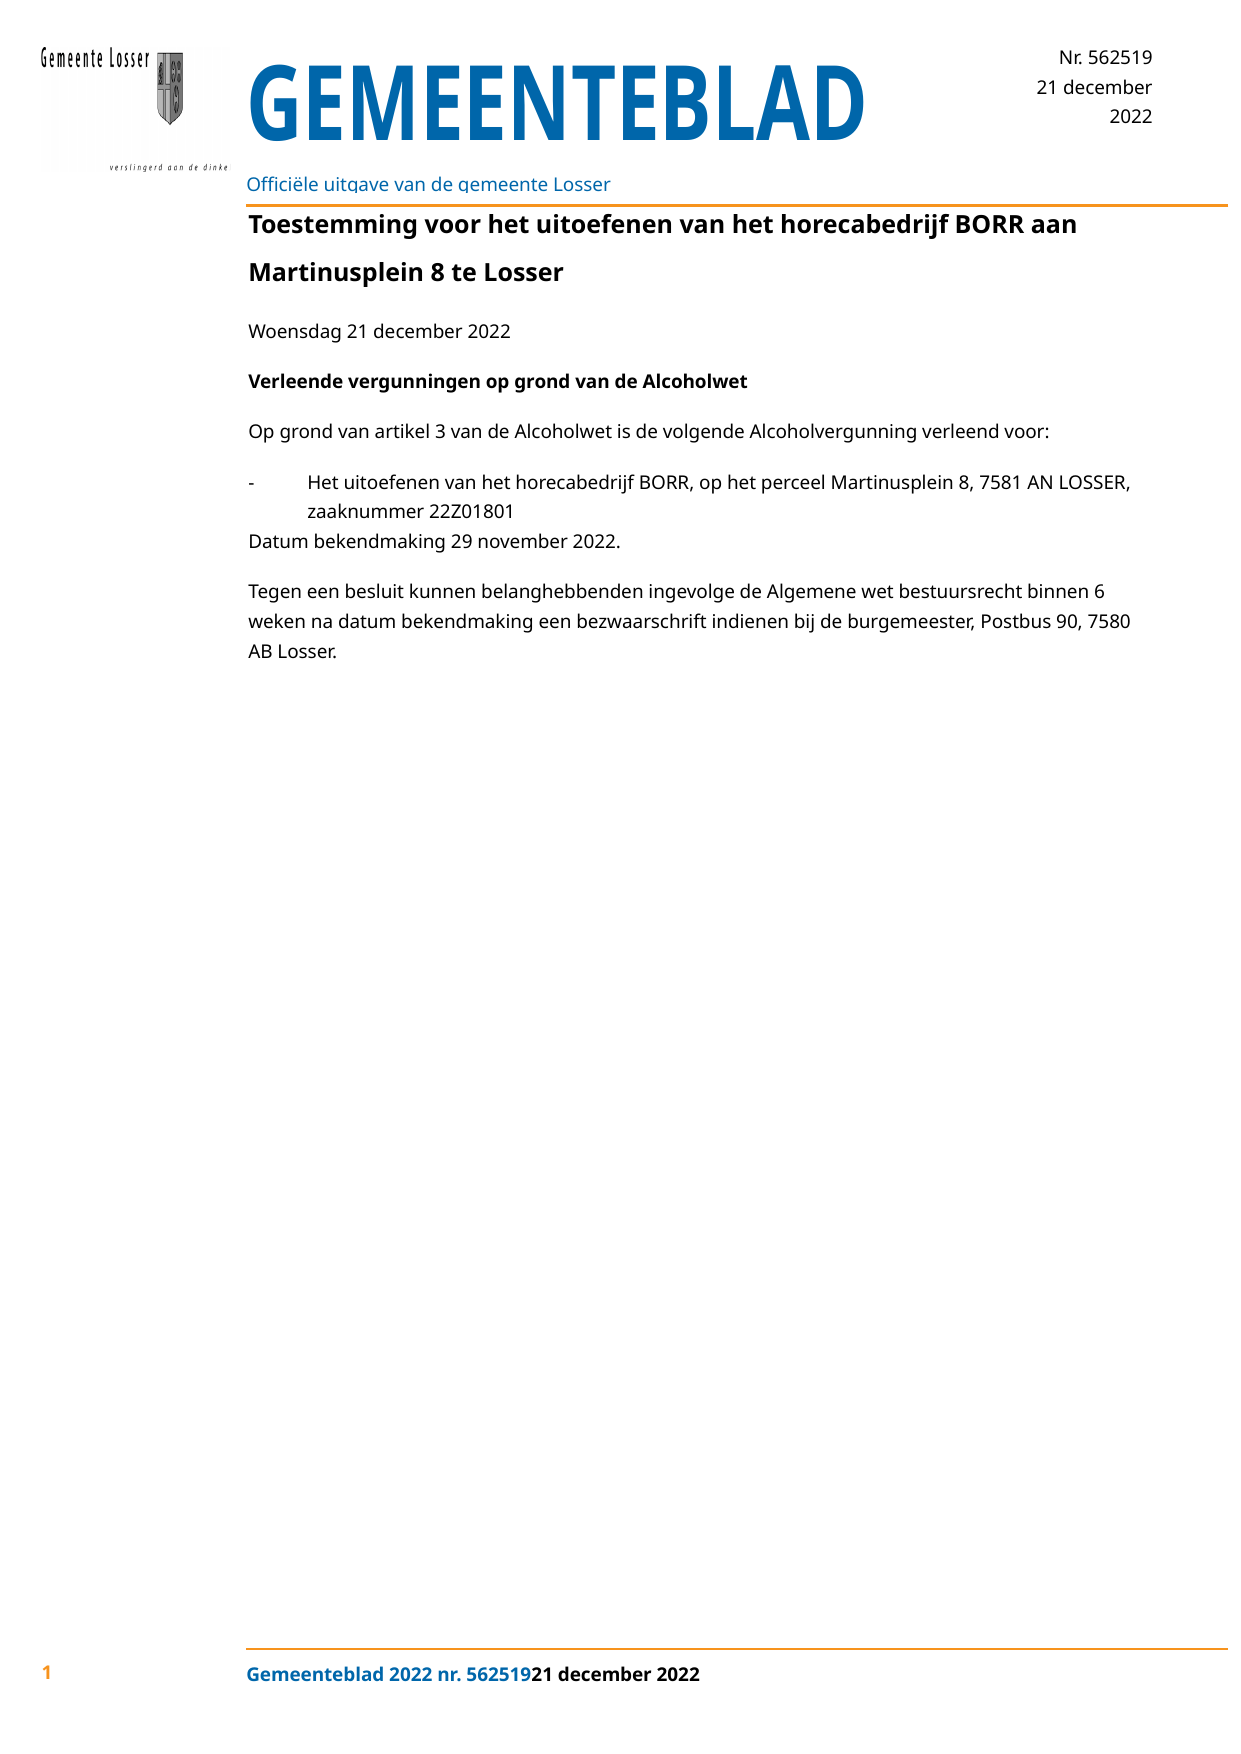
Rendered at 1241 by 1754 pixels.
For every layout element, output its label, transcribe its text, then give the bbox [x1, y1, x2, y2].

text Woensdag 21 december 2022 [248, 318, 1152, 344]
text Tegen een besluit kunnen belanghebbenden ingevolge de Algemene wet bestuursrecht binnen 6 weken na datum bekendmaking een bezwaarschrift indienen bij de burgemeester, Postbus 90, 7580 AB Losser. [248, 579, 1152, 664]
text Datum bekendmaking 29 november 2022. [248, 528, 1152, 554]
text Verleende vergunningen op grond van de Alcoholwet [248, 368, 1152, 394]
list Het uitoefenen van het horecabedrijf BORR, op het perceel Martinusplein 8, 7581 AN LOSSER, zaaknummer 22Z01801 [248, 469, 1152, 524]
text Op grond van artikel 3 van de Alcoholwet is de volgende Alcoholvergunning verleend voor: [248, 419, 1152, 444]
picture [41, 47, 231, 172]
text Toestemming voor het uitoefenen van het horecabedrijf BORR aan Martinusplein 8 te Losser [248, 207, 1152, 288]
